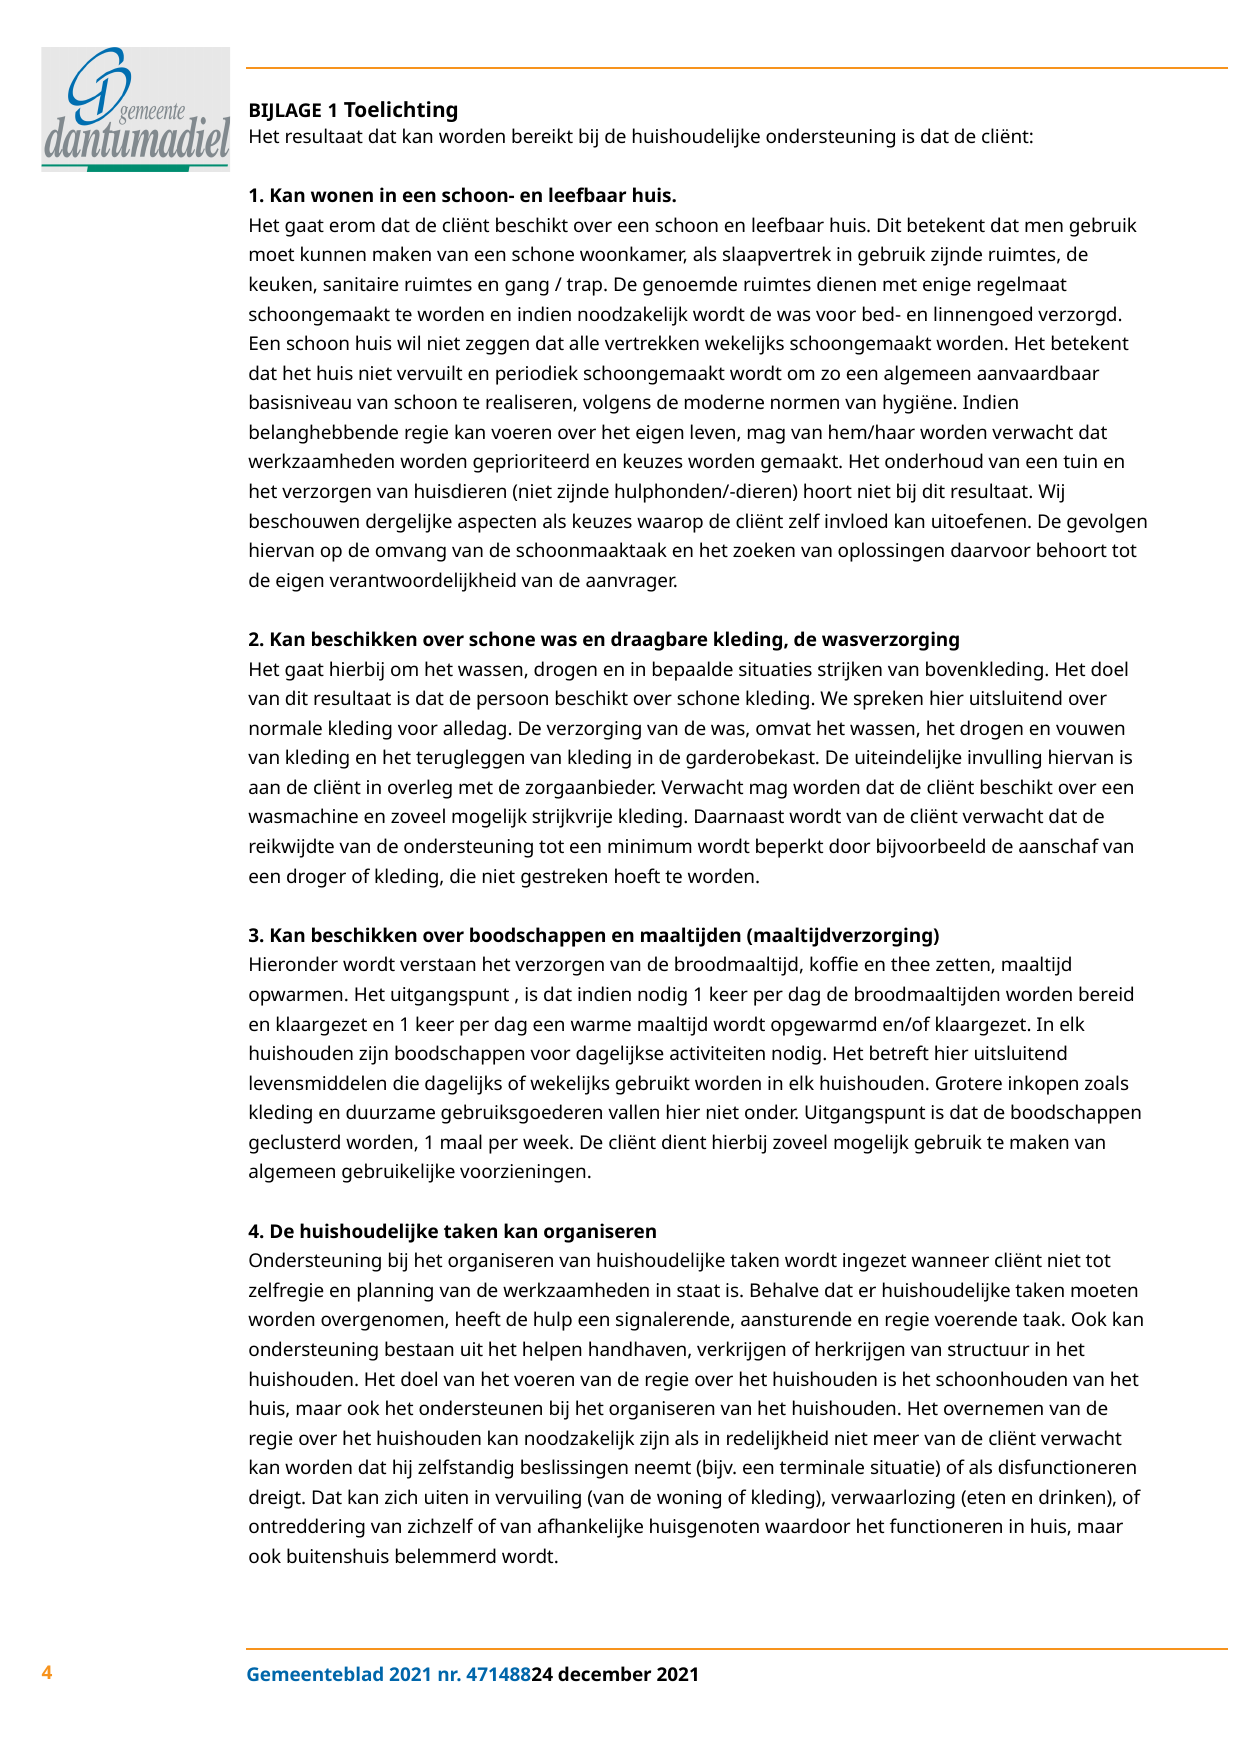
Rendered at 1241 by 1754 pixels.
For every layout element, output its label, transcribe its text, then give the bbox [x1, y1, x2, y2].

text Het resultaat dat kan worden bereikt bij de huishoudelijke ondersteuning is dat de cliënt: [248, 123, 1152, 149]
text Het gaat hierbij om het wassen, drogen en in bepaalde situaties strijken van bovenkleding. Het doel van dit resultaat is dat de persoon beschikt over schone kleding. We spreken hier uitsluitend over normale kleding voor alledag. De verzorging van de was, omvat het wassen, het drogen en vouwen van kleding en het terugleggen van kleding in de garderobekast. De uiteindelijke invulling hiervan is aan de cliënt in overleg met de zorgaanbieder. Verwacht mag worden dat de cliënt beschikt over een wasmachine en zoveel mogelijk strijkvrije kleding. Daarnaast wordt van de cliënt verwacht dat de reikwijdte van de ondersteuning tot een minimum wordt beperkt door bijvoorbeeld de aanschaf van een droger of kleding, die niet gestreken hoeft te worden. [248, 656, 1152, 889]
picture [41, 47, 231, 172]
text 1. Kan wonen in een schoon- en leefbaar huis. [248, 182, 1152, 208]
text Het gaat erom dat de cliënt beschikt over een schoon en leefbaar huis. Dit betekent dat men gebruik moet kunnen maken van een schone woonkamer, als slaapvertrek in gebruik zijnde ruimtes, de keuken, sanitaire ruimtes en gang / trap. De genoemde ruimtes dienen met enige regelmaat schoongemaakt te worden en indien noodzakelijk wordt de was voor bed- en linnengoed verzorgd. Een schoon huis wil niet zeggen dat alle vertrekken wekelijks schoongemaakt worden. Het betekent dat het huis niet vervuilt en periodiek schoongemaakt wordt om zo een algemeen aanvaardbaar basisniveau van schoon te realiseren, volgens de moderne normen van hygiëne. Indien belanghebbende regie kan voeren over het eigen leven, mag van hem/haar worden verwacht dat werkzaamheden worden geprioriteerd en keuzes worden gemaakt. Het onderhoud van een tuin en het verzorgen van huisdieren (niet zijnde hulphonden/-dieren) hoort niet bij dit resultaat. Wij beschouwen dergelijke aspecten als keuzes waarop de cliënt zelf invloed kan uitoefenen. De gevolgen hiervan op de omvang van de schoonmaaktaak en het zoeken van oplossingen daarvoor behoort tot de eigen verantwoordelijkheid van de aanvrager. [248, 212, 1152, 593]
text Hieronder wordt verstaan het verzorgen van de broodmaaltijd, koffie en thee zetten, maaltijd opwarmen. Het uitgangspunt , is dat indien nodig 1 keer per dag de broodmaaltijden worden bereid en klaargezet en 1 keer per dag een warme maaltijd wordt opgewarmd en/of klaargezet. In elk huishouden zijn boodschappen voor dagelijkse activiteiten nodig. Het betreft hier uitsluitend levensmiddelen die dagelijks of wekelijks gebruikt worden in elk huishouden. Grotere inkopen zoals kleding en duurzame gebruiksgoederen vallen hier niet onder. Uitgangspunt is dat de boodschappen geclusterd worden, 1 maal per week. De cliënt dient hierbij zoveel mogelijk gebruik te maken van algemeen gebruikelijke voorzieningen. [248, 952, 1152, 1184]
text 2. Kan beschikken over schone was en draagbare kleding, de wasverzorging [248, 626, 1152, 652]
text 4. De huishoudelijke taken kan organiseren [248, 1218, 1152, 1244]
text Ondersteuning bij het organiseren van huishoudelijke taken wordt ingezet wanneer cliënt niet tot zelfregie en planning van de werkzaamheden in staat is. Behalve dat er huishoudelijke taken moeten worden overgenomen, heeft de hulp een signalerende, aansturende en regie voerende taak. Ook kan ondersteuning bestaan uit het helpen handhaven, verkrijgen of herkrijgen van structuur in het huishouden. Het doel van het voeren van de regie over het huishouden is het schoonhouden van het huis, maar ook het ondersteunen bij het organiseren van het huishouden. Het overnemen van de regie over het huishouden kan noodzakelijk zijn als in redelijkheid niet meer van de cliënt verwacht kan worden dat hij zelfstandig beslissingen neemt (bijv. een terminale situatie) of als disfunctioneren dreigt. Dat kan zich uiten in vervuiling (van de woning of kleding), verwaarlozing (eten en drinken), of ontreddering van zichzelf of van afhankelijke huisgenoten waardoor het functioneren in huis, maar ook buitenshuis belemmerd wordt. [248, 1247, 1152, 1569]
text 3. Kan beschikken over boodschappen en maaltijden (maaltijdverzorging) [248, 922, 1152, 948]
text BIJLAGE 1 Toelichting [248, 95, 1152, 123]
